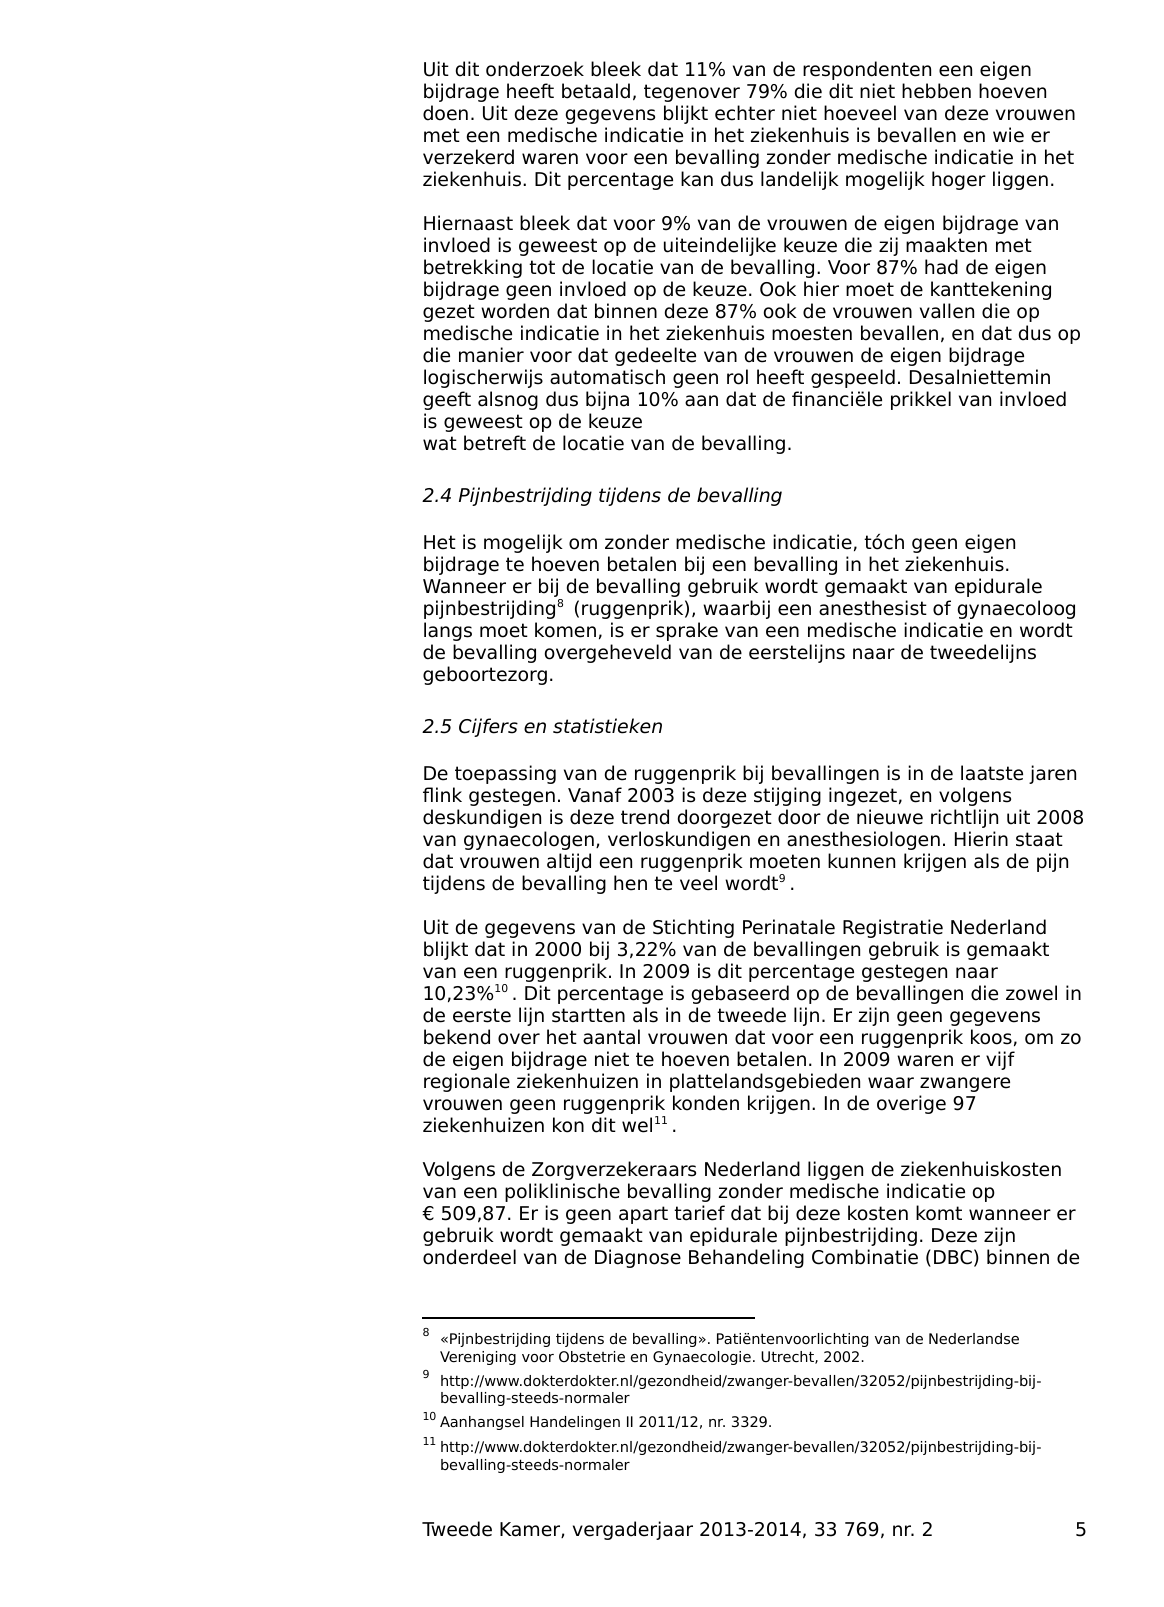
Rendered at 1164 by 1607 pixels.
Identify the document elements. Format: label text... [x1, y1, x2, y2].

text Aanhangsel Handelingen II 2011/12, nr. 3329. [422, 1410, 1087, 1432]
text Volgens de Zorgverzekeraars Nederland liggen de ziekenhuiskosten van een poliklinische bevalling zonder medische indicatie op € 509,87. Er is geen apart tarief dat bij deze kosten komt wanneer er gebruik wordt gemaakt van epidurale pijnbestrijding. Deze zijn onderdeel van de Diagnose Behandeling Combinatie (DBC) binnen de [422, 1159, 1087, 1269]
text wat betreft de locatie van de bevalling. [422, 433, 1087, 455]
subtitle 2.4 Pijnbestrijding tijdens de bevalling [422, 485, 1087, 507]
text http://www.dokterdokter.nl/gezondheid/zwanger-bevallen/32052/pijnbestrijding-bij-bevalling-steeds-normaler [422, 1368, 1087, 1407]
text «Pijnbestrijding tijdens de bevalling». Patiëntenvoorlichting van de Nederlandse Vereniging voor Obstetrie en Gynaecologie. Utrecht, 2002. [422, 1327, 1087, 1366]
subtitle 2.5 Cijfers en statistieken [422, 716, 1087, 738]
text Het is mogelijk om zonder medische indicatie, tóch geen eigen bijdrage te hoeven betalen bij een bevalling in het ziekenhuis. Wanneer er bij de bevalling gebruik wordt gemaakt van epidurale pijnbestrijding (ruggenprik), waarbij een anesthesist of gynaecoloog langs moet komen, is er sprake van een medische indicatie en wordt de bevalling overgeheveld van de eerstelijns naar de tweedelijns geboortezorg. [422, 532, 1087, 686]
text De toepassing van de ruggenprik bij bevallingen is in de laatste jaren flink gestegen. Vanaf 2003 is deze stijging ingezet, en volgens deskundigen is deze trend doorgezet door de nieuwe richtlijn uit 2008 van gynaecologen, verloskundigen en anesthesiologen. Hierin staat dat vrouwen altijd een ruggenprik moeten kunnen krijgen als de pijn tijdens de bevalling hen te veel wordt. [422, 763, 1087, 894]
text Uit de gegevens van de Stichting Perinatale Registratie Nederland blijkt dat in 2000 bij 3,22% van de bevallingen gebruik is gemaakt van een ruggenprik. In 2009 is dit percentage gestegen naar 10,23%. Dit percentage is gebaseerd op de bevallingen die zowel in de eerste lijn startten als in de tweede lijn. Er zijn geen gegevens bekend over het aantal vrouwen dat voor een ruggenprik koos, om zo de eigen bijdrage niet te hoeven betalen. In 2009 waren er vijf regionale ziekenhuizen in plattelandsgebieden waar zwangere vrouwen geen ruggenprik konden krijgen. In de overige 97 ziekenhuizen kon dit wel. [422, 917, 1087, 1137]
text Hiernaast bleek dat voor 9% van de vrouwen de eigen bijdrage van invloed is geweest op de uiteindelijke keuze die zij maakten met betrekking tot de locatie van de bevalling. Voor 87% had de eigen bijdrage geen invloed op de keuze. Ook hier moet de kanttekening gezet worden dat binnen deze 87% ook de vrouwen vallen die op medische indicatie in het ziekenhuis moesten bevallen, en dat dus op die manier voor dat gedeelte van de vrouwen de eigen bijdrage logischerwijs automatisch geen rol heeft gespeeld. Desalniettemin geeft alsnog dus bijna 10% aan dat de financiële prikkel van invloed is geweest op de keuze [422, 213, 1087, 433]
text http://www.dokterdokter.nl/gezondheid/zwanger-bevallen/32052/pijnbestrijding-bij-bevalling-steeds-normaler [422, 1435, 1087, 1474]
text Uit dit onderzoek bleek dat 11% van de respondenten een eigen bijdrage heeft betaald, tegenover 79% die dit niet hebben hoeven doen. Uit deze gegevens blijkt echter niet hoeveel van deze vrouwen met een medische indicatie in het ziekenhuis is bevallen en wie er verzekerd waren voor een bevalling zonder medische indicatie in het ziekenhuis. Dit percentage kan dus landelijk mogelijk hoger liggen. [422, 59, 1087, 191]
